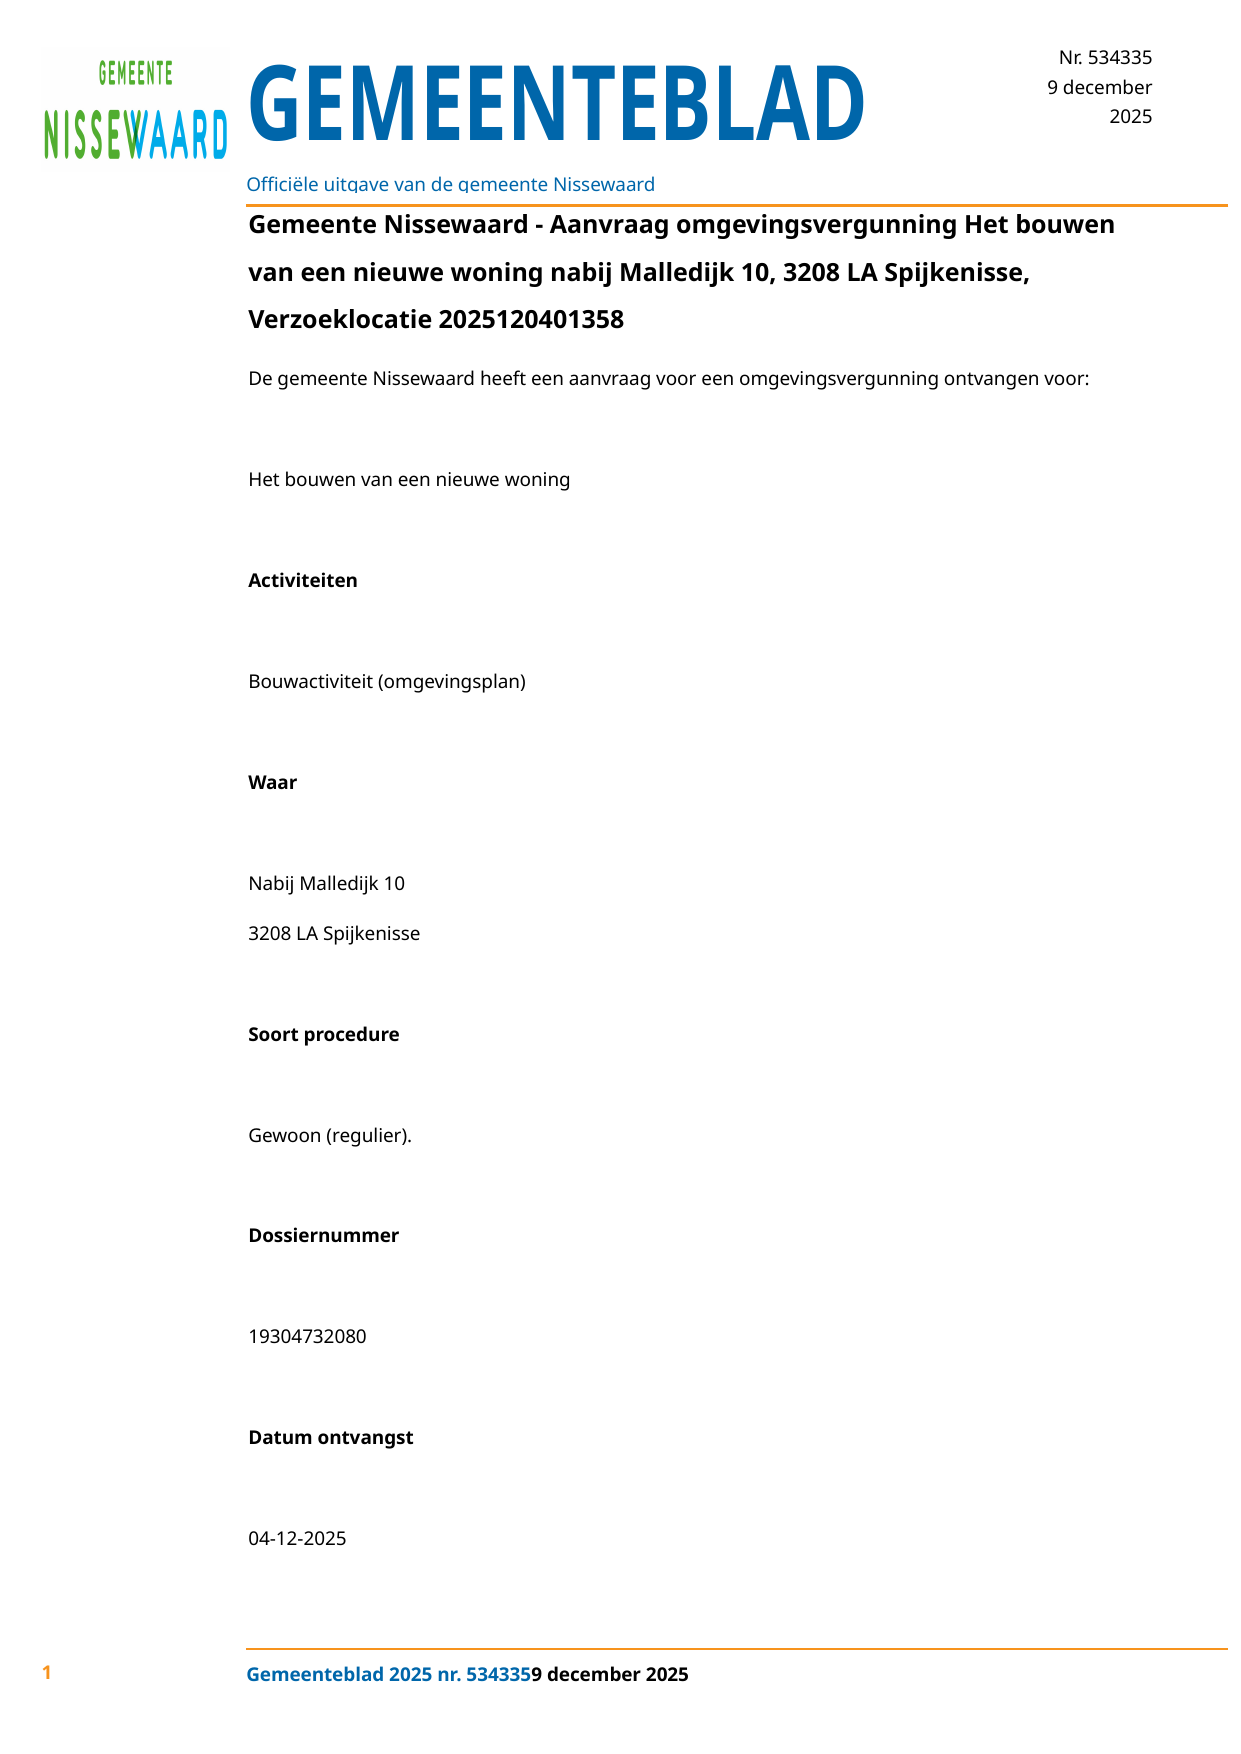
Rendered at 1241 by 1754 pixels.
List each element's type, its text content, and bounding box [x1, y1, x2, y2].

text 19304732080 [248, 1323, 1152, 1349]
text 04-12-2025 [248, 1525, 1152, 1551]
text Gemeente Nissewaard - Aanvraag omgevingsvergunning Het bouwen van een nieuwe woning nabij Malledijk 10, 3208 LA Spijkenisse, Verzoeklocatie 2025120401358 [248, 207, 1152, 336]
text Gewoon (regulier). [248, 1122, 1152, 1147]
text De gemeente Nissewaard heeft een aanvraag voor een omgevingsvergunning ontvangen voor: [248, 366, 1152, 391]
text Het bouwen van een nieuwe woning [248, 466, 1152, 492]
text Activiteiten [248, 567, 1152, 593]
picture [41, 47, 231, 172]
text Bouwactiviteit (omgevingsplan) [248, 668, 1152, 694]
text Dossiernummer [248, 1223, 1152, 1248]
text Datum ontvangst [248, 1424, 1152, 1450]
text Waar [248, 769, 1152, 794]
text Nabij Malledijk 10 [248, 870, 1152, 895]
text Soort procedure [248, 1021, 1152, 1047]
text 3208 LA Spijkenisse [248, 920, 1152, 946]
